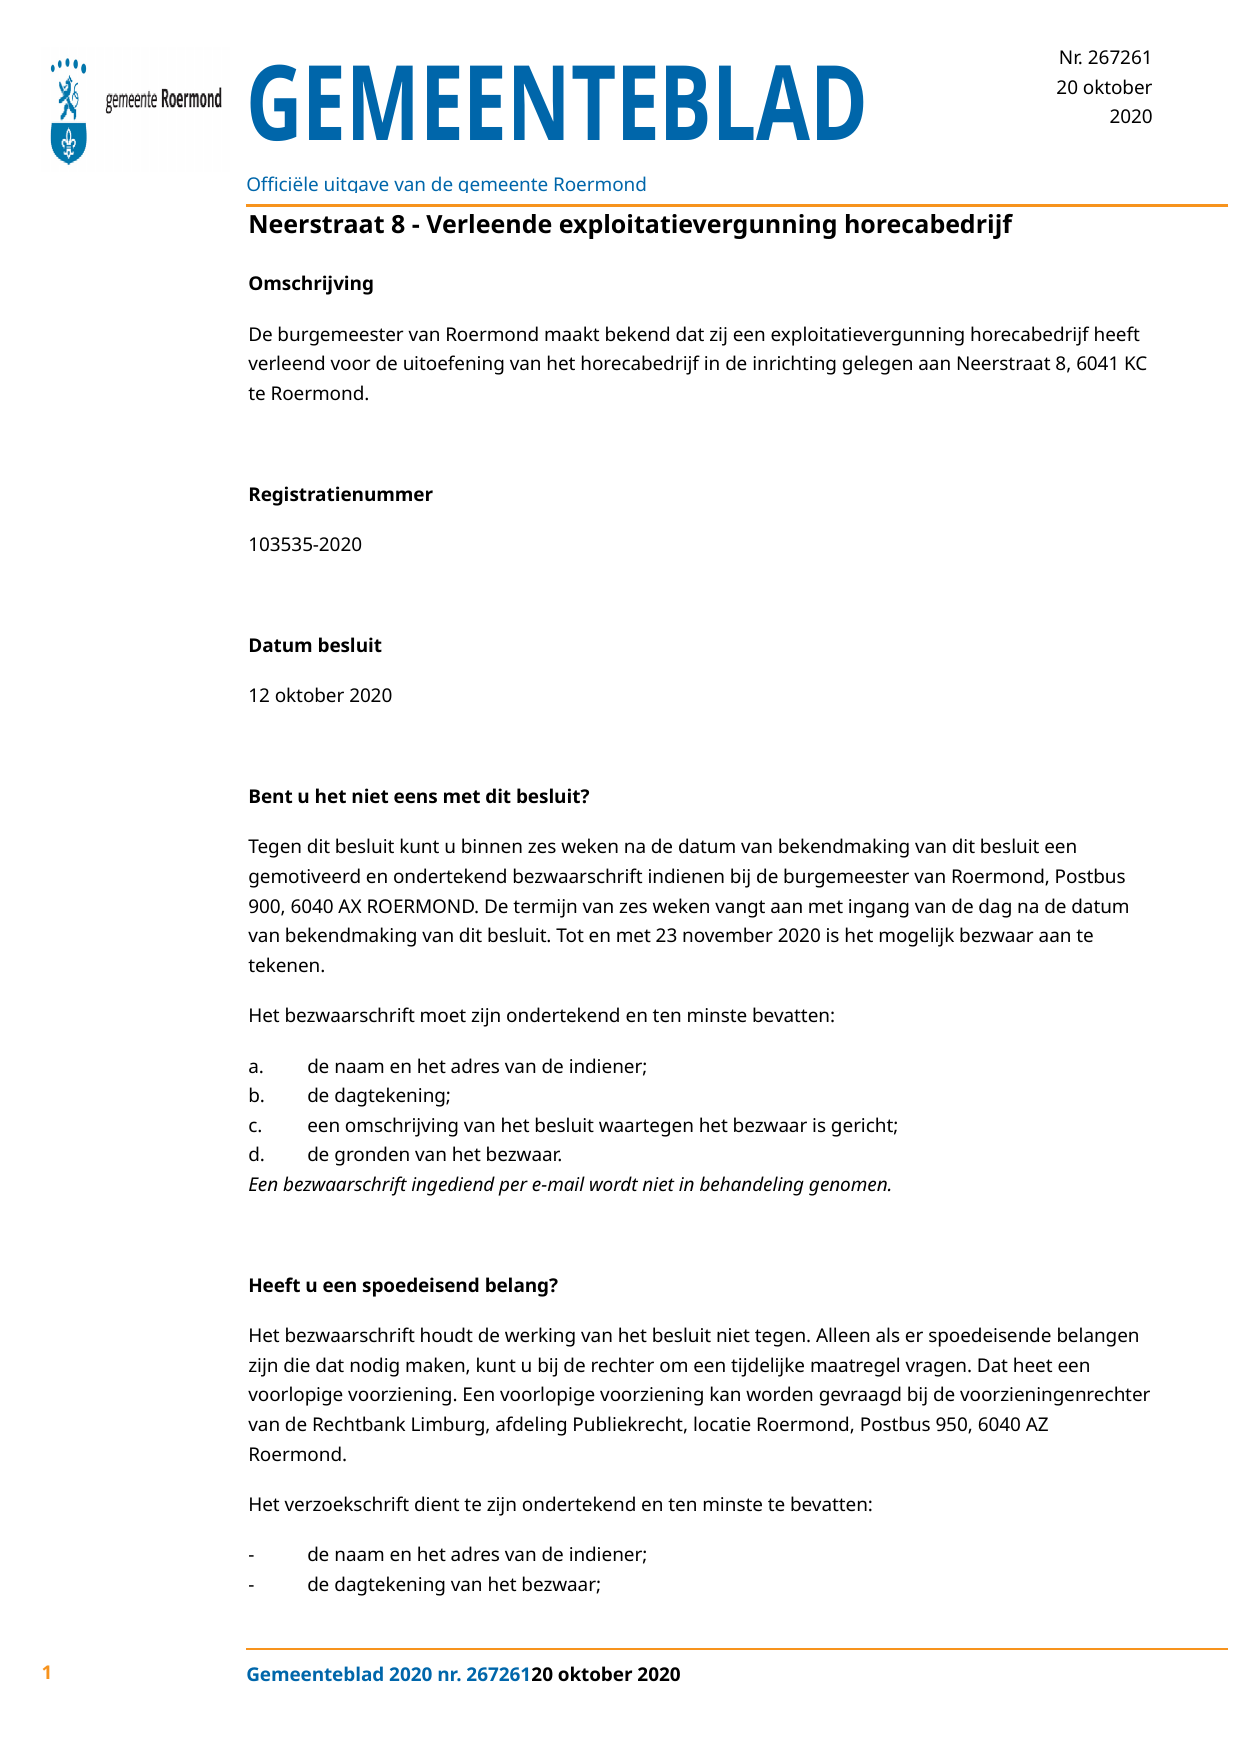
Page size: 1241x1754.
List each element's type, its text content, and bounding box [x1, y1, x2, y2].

text Heeft u een spoedeisend belang? [248, 1272, 1152, 1298]
list een omschrijving van het besluit waartegen het bezwaar is gericht; [248, 1112, 1152, 1138]
text Het verzoekschrift dient te zijn ondertekend en ten minste te bevatten: [248, 1491, 1152, 1517]
list de gronden van het bezwaar. [248, 1142, 1152, 1167]
text Het bezwaarschrift houdt de werking van het besluit niet tegen. Alleen als er spoedeisende belangen zijn die dat nodig maken, kunt u bij de rechter om een tijdelijke maatregel vragen. Dat heet een voorlopige voorziening. Een voorlopige voorziening kan worden gevraagd bij de voorzieningenrechter van de Rechtbank Limburg, afdeling Publiekrecht, locatie Roermond, Postbus 950, 6040 AZ Roermond. [248, 1322, 1152, 1466]
picture [41, 47, 231, 172]
text Een bezwaarschrift ingediend per e-mail wordt niet in behandeling genomen. [248, 1171, 1152, 1197]
list de dagtekening van het bezwaar; [248, 1571, 1152, 1597]
text Het bezwaarschrift moet zijn ondertekend en ten minste bevatten: [248, 1002, 1152, 1028]
text Registratienummer [248, 481, 1152, 506]
text Tegen dit besluit kunt u binnen zes weken na de datum van bekendmaking van dit besluit een gemotiveerd en ondertekend bezwaarschrift indienen bij de burgemeester van Roermond, Postbus 900, 6040 AX ROERMOND. De termijn van zes weken vangt aan met ingang van de dag na de datum van bekendmaking van dit besluit. Tot en met 23 november 2020 is het mogelijk bezwaar aan te tekenen. [248, 834, 1152, 978]
list de dagtekening; [248, 1082, 1152, 1108]
text 12 oktober 2020 [248, 682, 1152, 708]
text Bent u het niet eens met dit besluit? [248, 783, 1152, 809]
text De burgemeester van Roermond maakt bekend dat zij een exploitatievergunning horecabedrijf heeft verleend voor de uitoefening van het horecabedrijf in de inrichting gelegen aan Neerstraat 8, 6041 KC te Roermond. [248, 321, 1152, 406]
text Neerstraat 8 - Verleende exploitatievergunning horecabedrijf [248, 207, 1152, 241]
list de naam en het adres van de indiener; [248, 1542, 1152, 1567]
text Omschrijving [248, 270, 1152, 296]
text 103535-2020 [248, 531, 1152, 557]
text Datum besluit [248, 632, 1152, 658]
list de naam en het adres van de indiener; [248, 1053, 1152, 1078]
